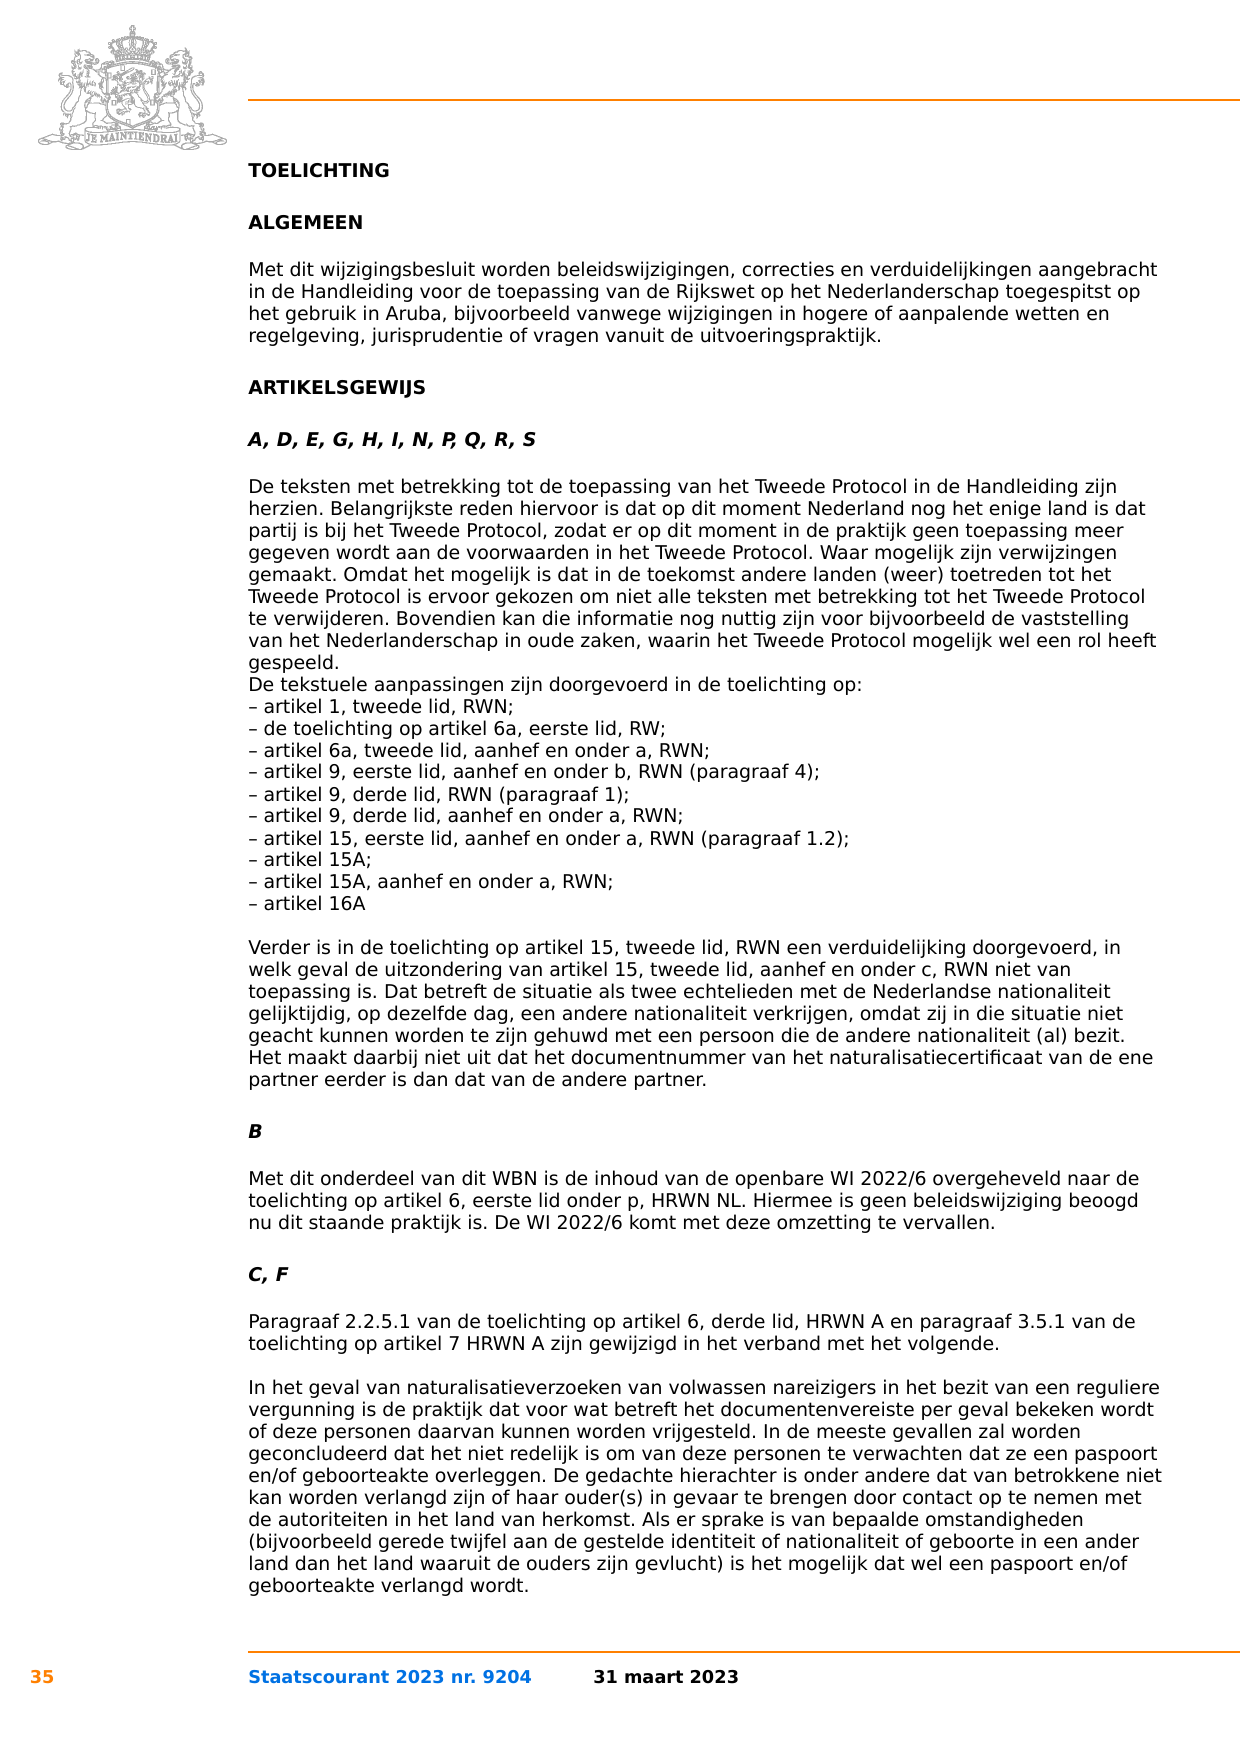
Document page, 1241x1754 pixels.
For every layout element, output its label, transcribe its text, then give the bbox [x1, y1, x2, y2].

subtitle B [248, 1121, 1163, 1143]
text – artikel 9, derde lid, RWN (paragraaf 1); [248, 783, 1163, 805]
text – artikel 9, eerste lid, aanhef en onder b, RWN (paragraaf 4); [248, 761, 1163, 783]
text – artikel 6a, tweede lid, aanhef en onder a, RWN; [248, 739, 1163, 761]
text – artikel 15A, aanhef en onder a, RWN; [248, 871, 1163, 893]
text De teksten met betrekking tot de toepassing van het Tweede Protocol in de Handleiding zijn herzien. Belangrijkste reden hiervoor is dat op dit moment Nederland nog het enige land is dat partij is bij het Tweede Protocol, zodat er op dit moment in de praktijk geen toepassing meer gegeven wordt aan de voorwaarden in het Tweede Protocol. Waar mogelijk zijn verwijzingen gemaakt. Omdat het mogelijk is dat in de toekomst andere landen (weer) toetreden tot het Tweede Protocol is ervoor gekozen om niet alle teksten met betrekking tot het Tweede Protocol te verwijderen. Bovendien kan die informatie nog nuttig zijn voor bijvoorbeeld de vaststelling van het Nederlanderschap in oude zaken, waarin het Tweede Protocol mogelijk wel een rol heeft gespeeld. [248, 476, 1163, 673]
text De tekstuele aanpassingen zijn doorgevoerd in de toelichting op: [248, 673, 1163, 696]
text – de toelichting op artikel 6a, eerste lid, RW; [248, 717, 1163, 739]
text Met dit onderdeel van dit WBN is de inhoud van de openbare WI 2022/6 overgeheveld naar de toelichting op artikel 6, eerste lid onder p, HRWN NL. Hiermee is geen beleidswijziging beoogd nu dit staande praktijk is. De WI 2022/6 komt met deze omzetting te vervallen. [248, 1168, 1163, 1234]
text Met dit wijzigingsbesluit worden beleidswijzigingen, correcties en verduidelijkingen aangebracht in de Handleiding voor de toepassing van de Rijkswet op het Nederlanderschap toegespitst op het gebruik in Aruba, bijvoorbeeld vanwege wijzigingen in hogere of aanpalende wetten en regelgeving, jurisprudentie of vragen vanuit de uitvoeringspraktijk. [248, 259, 1163, 347]
picture [38, 25, 227, 150]
subtitle C, F [248, 1264, 1163, 1286]
text – artikel 16A [248, 893, 1163, 915]
subtitle ARTIKELSGEWIJS [248, 377, 1163, 399]
text Paragraaf 2.2.5.1 van de toelichting op artikel 6, derde lid, HRWN A en paragraaf 3.5.1 van de toelichting op artikel 7 HRWN A zijn gewijzigd in het verband met het volgende. [248, 1311, 1163, 1355]
text In het geval van naturalisatieverzoeken van volwassen nareizigers in het bezit van een reguliere vergunning is de praktijk dat voor wat betreft het documentenvereiste per geval bekeken wordt of deze personen daarvan kunnen worden vrijgesteld. In de meeste gevallen zal worden geconcludeerd dat het niet redelijk is om van deze personen te verwachten dat ze een paspoort en/of geboorteakte overleggen. De gedachte hierachter is onder andere dat van betrokkene niet kan worden verlangd zijn of haar ouder(s) in gevaar te brengen door contact op te nemen met de autoriteiten in het land van herkomst. Als er sprake is van bepaalde omstandigheden (bijvoorbeeld gerede twijfel aan de gestelde identiteit of nationaliteit of geboorte in een ander land dan het land waaruit de ouders zijn gevlucht) is het mogelijk dat wel een paspoort en/of geboorteakte verlangd wordt. [248, 1377, 1163, 1597]
text – artikel 1, tweede lid, RWN; [248, 696, 1163, 717]
subtitle ALGEMEEN [248, 212, 1163, 234]
subtitle A, D, E, G, H, I, N, P, Q, R, S [248, 429, 1163, 451]
text – artikel 15, eerste lid, aanhef en onder a, RWN (paragraaf 1.2); [248, 827, 1163, 849]
text – artikel 9, derde lid, aanhef en onder a, RWN; [248, 805, 1163, 827]
subtitle TOELICHTING [248, 160, 1163, 182]
text Verder is in de toelichting op artikel 15, tweede lid, RWN een verduidelijking doorgevoerd, in welk geval de uitzondering van artikel 15, tweede lid, aanhef en onder c, RWN niet van toepassing is. Dat betreft de situatie als twee echtelieden met de Nederlandse nationaliteit gelijktijdig, op dezelfde dag, een andere nationaliteit verkrijgen, omdat zij in die situatie niet geacht kunnen worden te zijn gehuwd met een persoon die de andere nationaliteit (al) bezit. Het maakt daarbij niet uit dat het documentnummer van het naturalisatiecertificaat van de ene partner eerder is dan dat van de andere partner. [248, 937, 1163, 1091]
text – artikel 15A; [248, 849, 1163, 871]
